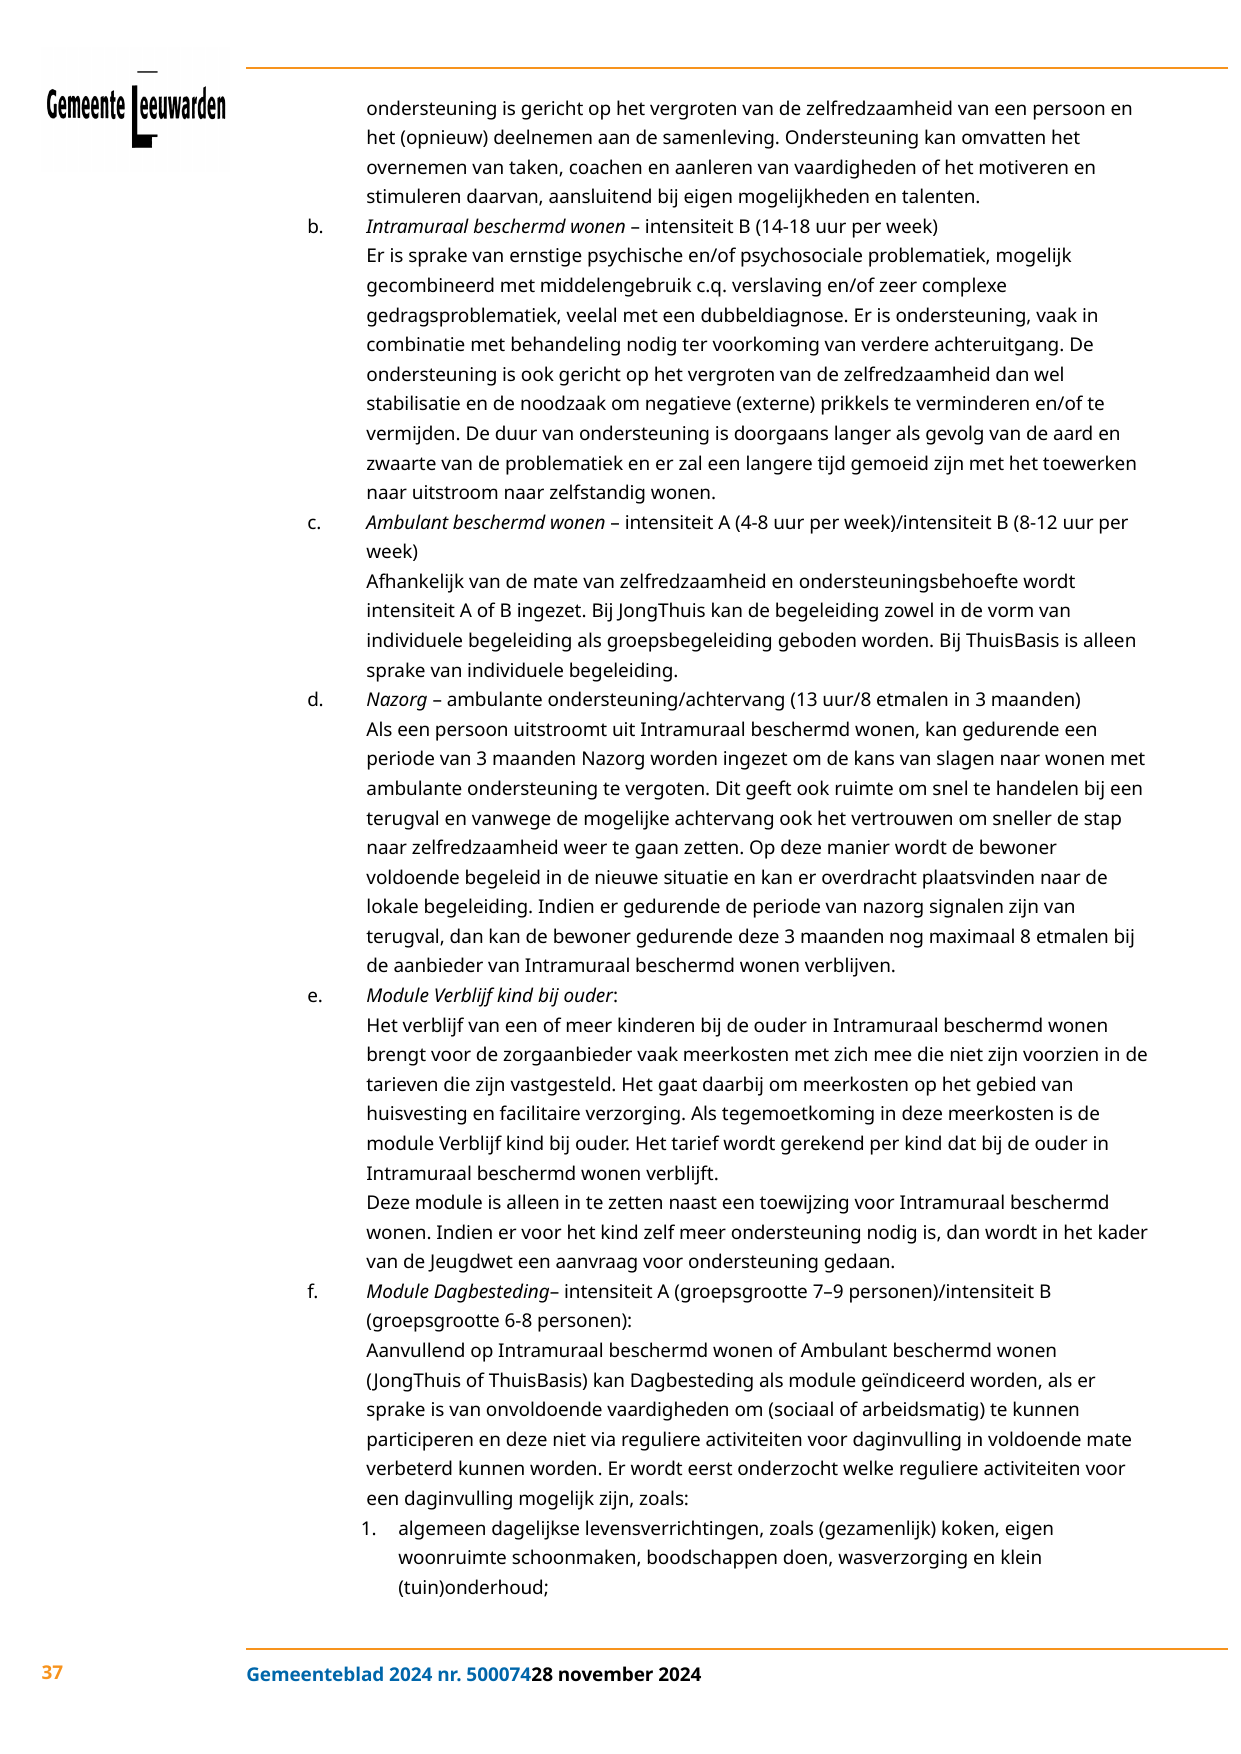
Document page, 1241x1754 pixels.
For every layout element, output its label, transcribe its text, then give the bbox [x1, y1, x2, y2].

list Intramuraal beschermd wonen – intensiteit B (14-18 uur per week) [307, 213, 1152, 239]
list Module Dagbesteding– intensiteit A (groepsgrootte 7–9 personen)/intensiteit B (groepsgrootte 6-8 personen): [307, 1278, 1152, 1333]
list Module Verblijf kind bij ouder: [307, 982, 1152, 1008]
list algemeen dagelijkse levensverrichtingen, zoals (gezamenlijk) koken, eigen woonruimte schoonmaken, boodschappen doen, wasverzorging en klein (tuin)onderhoud; [361, 1515, 1152, 1600]
list Nazorg – ambulante ondersteuning/achtervang (13 uur/8 etmalen in 3 maanden) [307, 686, 1152, 712]
list ondersteuning is gericht op het vergroten van de zelfredzaamheid van een persoon en het (opnieuw) deelnemen aan de samenleving. Ondersteuning kan omvatten het overnemen van taken, coachen en aanleren van vaardigheden of het motiveren en stimuleren daarvan, aansluitend bij eigen mogelijkheden en talenten. [307, 95, 1152, 209]
list Als een persoon uitstroomt uit Intramuraal beschermd wonen, kan gedurende een periode van 3 maanden Nazorg worden ingezet om de kans van slagen naar wonen met ambulante ondersteuning te vergoten. Dit geeft ook ruimte om snel te handelen bij een terugval en vanwege de mogelijke achtervang ook het vertrouwen om sneller de stap naar zelfredzaamheid weer te gaan zetten. Op deze manier wordt de bewoner voldoende begeleid in de nieuwe situatie en kan er overdracht plaatsvinden naar de lokale begeleiding. Indien er gedurende de periode van nazorg signalen zijn van terugval, dan kan de bewoner gedurende deze 3 maanden nog maximaal 8 etmalen bij de aanbieder van Intramuraal beschermd wonen verblijven. [307, 716, 1152, 978]
list Het verblijf van een of meer kinderen bij de ouder in Intramuraal beschermd wonen brengt voor de zorgaanbieder vaak meerkosten met zich mee die niet zijn voorzien in de tarieven die zijn vastgesteld. Het gaat daarbij om meerkosten op het gebied van huisvesting en facilitaire verzorging. Als tegemoetkoming in deze meerkosten is de module Verblijf kind bij ouder. Het tarief wordt gerekend per kind dat bij de ouder in Intramuraal beschermd wonen verblijft. [307, 1012, 1152, 1186]
list Afhankelijk van de mate van zelfredzaamheid en ondersteuningsbehoefte wordt intensiteit A of B ingezet. Bij JongThuis kan de begeleiding zowel in de vorm van individuele begeleiding als groepsbegeleiding geboden worden. Bij ThuisBasis is alleen sprake van individuele begeleiding. [307, 568, 1152, 683]
list Aanvullend op Intramuraal beschermd wonen of Ambulant beschermd wonen (JongThuis of ThuisBasis) kan Dagbesteding als module geïndiceerd worden, als er sprake is van onvoldoende vaardigheden om (sociaal of arbeidsmatig) te kunnen participeren en deze niet via reguliere activiteiten voor daginvulling in voldoende mate verbeterd kunnen worden. Er wordt eerst onderzocht welke reguliere activiteiten voor een daginvulling mogelijk zijn, zoals: [307, 1337, 1152, 1511]
list Er is sprake van ernstige psychische en/of psychosociale problematiek, mogelijk gecombineerd met middelengebruik c.q. verslaving en/of zeer complexe gedragsproblematiek, veelal met een dubbeldiagnose. Er is ondersteuning, vaak in combinatie met behandeling nodig ter voorkoming van verdere achteruitgang. De ondersteuning is ook gericht op het vergroten van de zelfredzaamheid dan wel stabilisatie en de noodzaak om negatieve (externe) prikkels te verminderen en/of te vermijden. De duur van ondersteuning is doorgaans langer als gevolg van de aard en zwaarte van de problematiek en er zal een langere tijd gemoeid zijn met het toewerken naar uitstroom naar zelfstandig wonen. [307, 243, 1152, 505]
picture [41, 47, 231, 172]
list Deze module is alleen in te zetten naast een toewijzing voor Intramuraal beschermd wonen. Indien er voor het kind zelf meer ondersteuning nodig is, dan wordt in het kader van de Jeugdwet een aanvraag voor ondersteuning gedaan. [307, 1189, 1152, 1274]
list Ambulant beschermd wonen – intensiteit A (4-8 uur per week)/intensiteit B (8-12 uur per week) [307, 509, 1152, 564]
